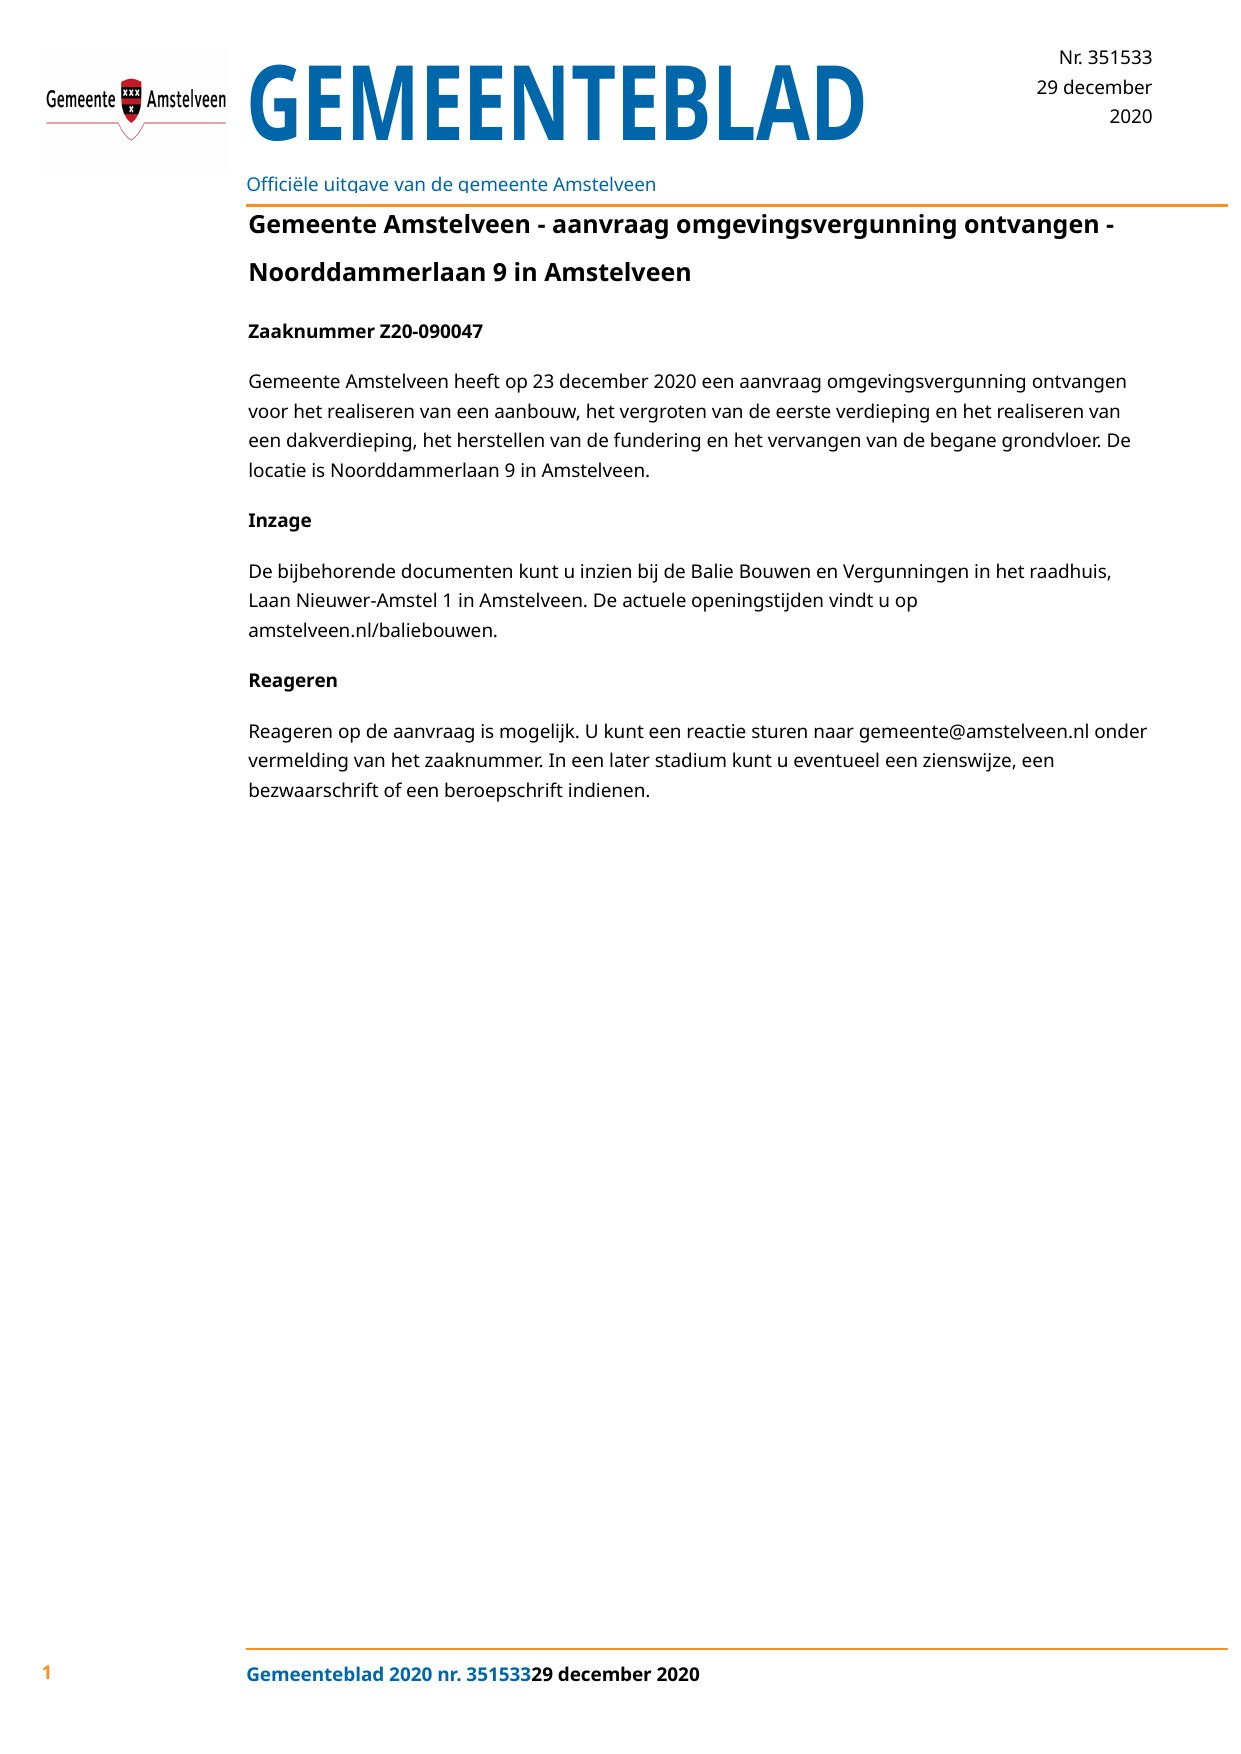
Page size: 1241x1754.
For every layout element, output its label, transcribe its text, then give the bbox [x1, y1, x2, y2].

text De bijbehorende documenten kunt u inzien bij de Balie Bouwen en Vergunningen in het raadhuis, Laan Nieuwer-Amstel 1 in Amstelveen. De actuele openingstijden vindt u op amstelveen.nl/baliebouwen. [248, 558, 1152, 643]
text Gemeente Amstelveen - aanvraag omgevingsvergunning ontvangen - Noorddammerlaan 9 in Amstelveen [248, 207, 1152, 288]
picture [41, 47, 231, 172]
text Zaaknummer Z20-090047 [248, 318, 1152, 344]
text Reageren op de aanvraag is mogelijk. U kunt een reactie sturen naar gemeente@amstelveen.nl onder vermelding van het zaaknummer. In een later stadium kunt u eventueel een zienswijze, een bezwaarschrift of een beroepschrift indienen. [248, 718, 1152, 803]
text Reageren [248, 667, 1152, 693]
text Gemeente Amstelveen heeft op 23 december 2020 een aanvraag omgevingsvergunning ontvangen voor het realiseren van een aanbouw, het vergroten van de eerste verdieping en het realiseren van een dakverdieping, het herstellen van de fundering en het vervangen van de begane grondvloer. De locatie is Noorddammerlaan 9 in Amstelveen. [248, 368, 1152, 483]
text Inzage [248, 507, 1152, 533]
